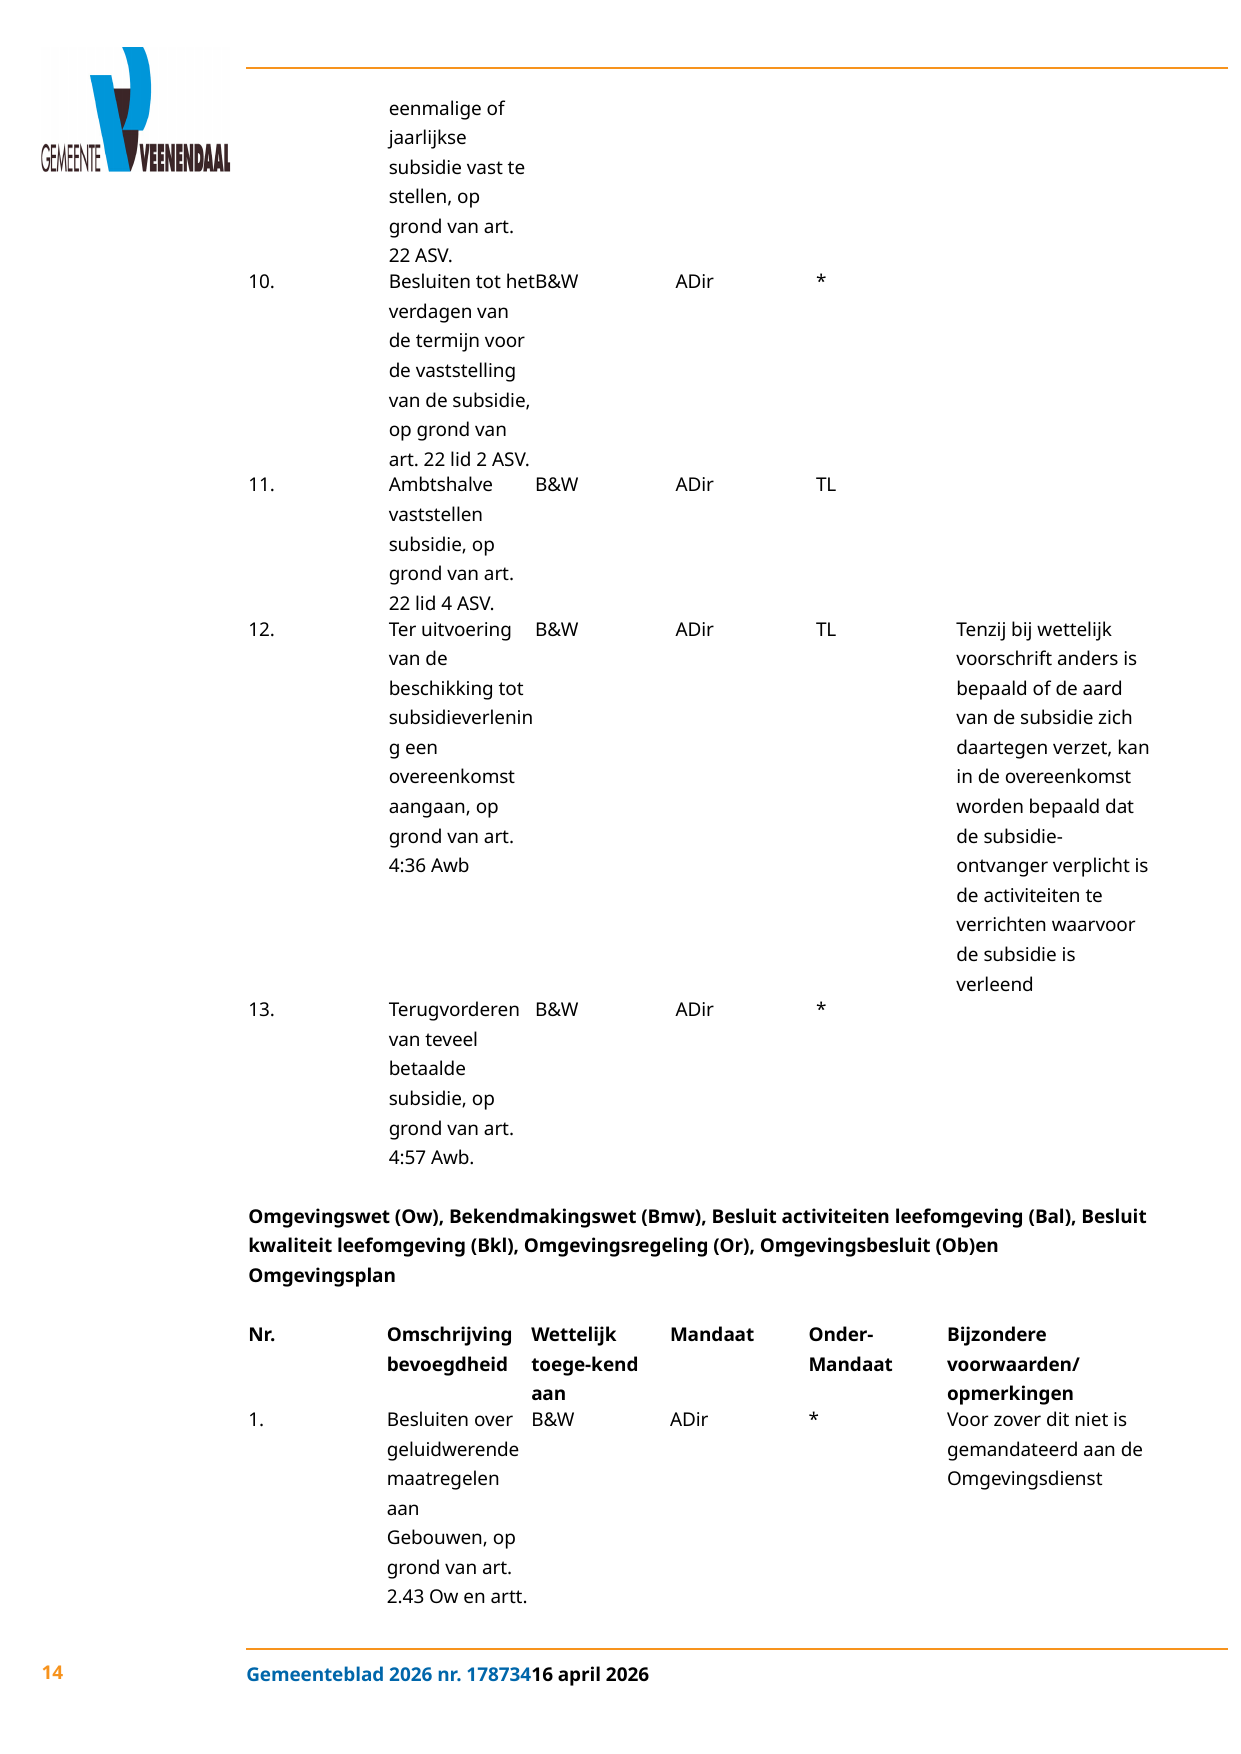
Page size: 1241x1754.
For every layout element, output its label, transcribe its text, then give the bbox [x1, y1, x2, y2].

table_cell [248, 95, 388, 268]
table_cell B&W [535, 472, 675, 616]
table_cell Tenzij bij wettelijk voorschrift anders is bepaald of de aard van de subsidie zich daartegen verzet, kan in de overeenkomst worden bepaald dat de subsidie-ontvanger verplicht is de activiteiten te verrichten waarvoor de subsidie is verleend [956, 616, 1152, 996]
table_cell 1. [248, 1406, 387, 1609]
table_cell * [808, 1406, 947, 1609]
table_cell Ter uitvoering van de beschikking tot subsidieverlening een overeenkomst aangaan, op grond van art. 4:36 Awb [389, 616, 535, 996]
table_cell [816, 95, 956, 268]
table_cell Besluiten over geluidwerende maatregelen aan Gebouwen, op grond van art. 2.43 Ow en artt. [387, 1406, 531, 1609]
table_cell Terugvorderen van teveel betaalde subsidie, op grond van art. 4:57 Awb. [389, 996, 535, 1170]
table_header Bijzondere voorwaarden/ opmerkingen [947, 1321, 1152, 1406]
table_header Onder- Mandaat [808, 1321, 947, 1406]
table_cell [956, 95, 1152, 268]
table_cell ADir [675, 269, 816, 472]
table_cell B&W [535, 996, 675, 1170]
picture [123, 47, 231, 172]
table_cell B&W [535, 269, 675, 472]
table_cell ADir [675, 616, 816, 996]
table_cell Ambtshalve vaststellen subsidie, op grond van art. 22 lid 4 ASV. [389, 472, 535, 616]
table_cell Besluiten tot het verdagen van de termijn voor de vaststelling van de subsidie, op grond van art. 22 lid 2 ASV. [389, 269, 535, 472]
table_cell [675, 95, 816, 268]
table_header Omschrijving bevoegdheid [387, 1321, 531, 1406]
picture [41, 47, 130, 172]
table_header Nr. [248, 1321, 387, 1406]
table_cell eenmalige of jaarlijkse subsidie vast te stellen, op grond van art. 22 ASV. [389, 95, 535, 268]
table_cell 10. [248, 269, 388, 472]
table_cell [535, 95, 675, 268]
table_cell ADir [675, 996, 816, 1170]
table_header Mandaat [670, 1321, 808, 1406]
table_cell 13. [248, 996, 388, 1170]
table_cell B&W [535, 616, 675, 996]
table_cell [956, 472, 1152, 616]
table_cell Voor zover dit niet is gemandateerd aan de Omgevingsdienst [947, 1406, 1152, 1609]
table_cell [956, 996, 1152, 1170]
table_cell ADir [675, 472, 816, 616]
table_cell * [816, 269, 956, 472]
table_cell TL [816, 616, 956, 996]
table_cell ADir [670, 1406, 808, 1609]
table_header Wettelijk toege-kend aan [531, 1321, 670, 1406]
table_cell [956, 269, 1152, 472]
table_cell 11. [248, 472, 388, 616]
text Omgevingswet (Ow), Bekendmakingswet (Bmw), Besluit activiteiten leefomgeving (Bal), Besluit kwaliteit leefomgeving (Bkl), Omgevingsregeling (Or), Omgevingsbesluit (Ob)en Omgevingsplan [248, 1203, 1152, 1288]
table_cell B&W [531, 1406, 670, 1609]
table_cell * [816, 996, 956, 1170]
table_cell 12. [248, 616, 388, 996]
table_cell TL [816, 472, 956, 616]
